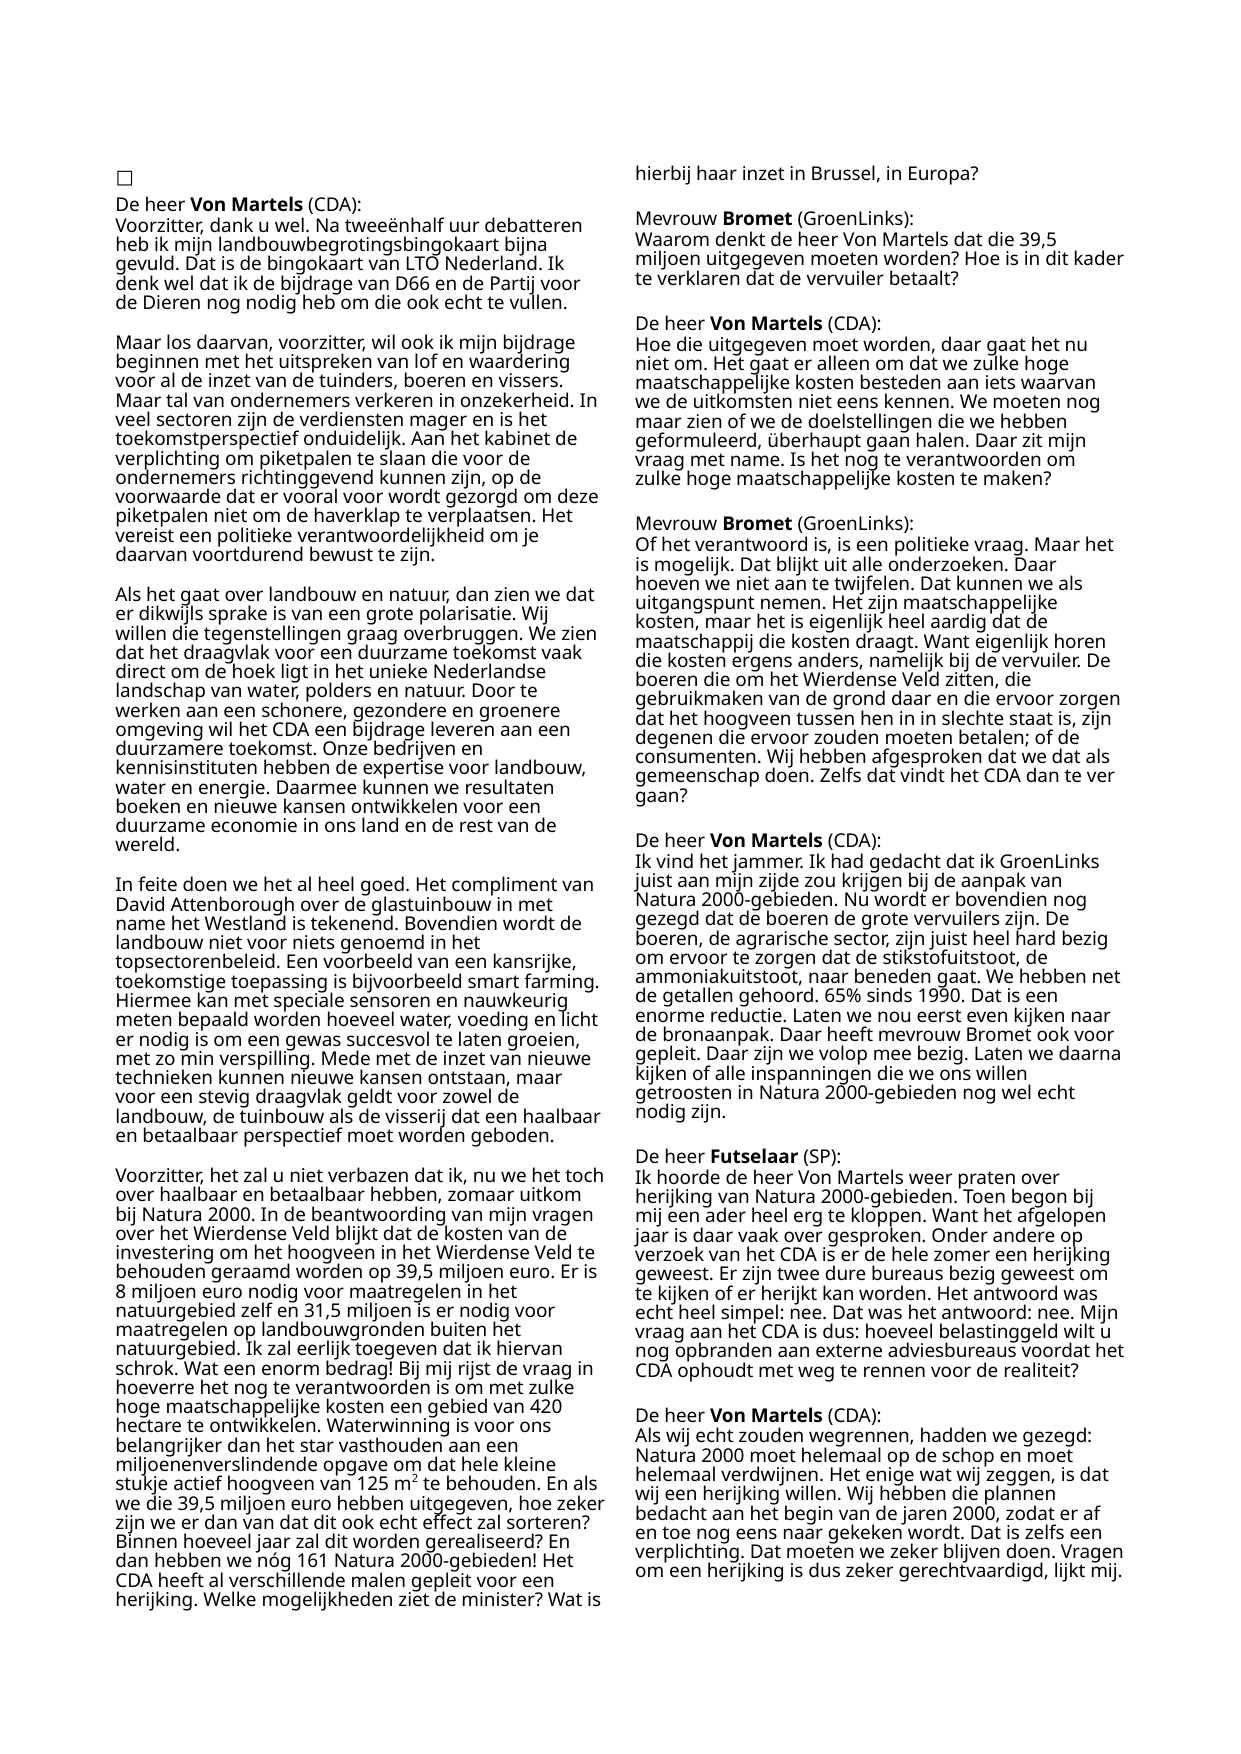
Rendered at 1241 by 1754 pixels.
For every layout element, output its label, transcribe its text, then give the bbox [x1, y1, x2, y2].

text Hoe die uitgegeven moet worden, daar gaat het nu niet om. Het gaat er alleen om dat we zulke hoge maatschappelijke kosten besteden aan iets waarvan we de uitkomsten niet eens kennen. We moeten nog maar zien of we de doelstellingen die we hebben geformuleerd, überhaupt gaan halen. Daar zit mijn vraag met name. Is het nog te verantwoorden om zulke hoge maatschappelijke kosten te maken? [635, 336, 1125, 490]
text Als wij echt zouden wegrennen, hadden we gezegd: Natura 2000 moet helemaal op de schop en moet helemaal verdwijnen. Het enige wat wij zeggen, is dat wij een herijking willen. Wij hebben die plannen bedacht aan het begin van de jaren 2000, zodat er af en toe nog eens naar gekeken wordt. Dat is zelfs een verplichting. Dat moeten we zeker blijven doen. Vragen om een herijking is dus zeker gerechtvaardigd, lijkt mij. [635, 1427, 1125, 1582]
text Voorzitter, dank u wel. Na tweeënhalf uur debatteren heb ik mijn landbouwbegrotingsbingokaart bijna gevuld. Dat is de bingokaart van LTO Nederland. Ik denk wel dat ik de bijdrage van D66 en de Partij voor de Dieren nog nodig heb om die ook echt te vullen. [115, 217, 605, 313]
text Ik vind het jammer. Ik had gedacht dat ik GroenLinks juist aan mijn zijde zou krijgen bij de aanpak van Natura 2000-gebieden. Nu wordt er bovendien nog gezegd dat de boeren de grote vervuilers zijn. De boeren, de agrarische sector, zijn juist heel hard bezig om ervoor te zorgen dat de stikstofuitstoot, de ammoniakuitstoot, naar beneden gaat. We hebben net de getallen gehoord. 65% sinds 1990. Dat is een enorme reductie. Laten we nou eerst even kijken naar de bronaanpak. Daar heeft mevrouw Bromet ook voor gepleit. Daar zijn we volop mee bezig. Laten we daarna kijken of alle inspanningen die we ons willen getroosten in Natura 2000-gebieden nog wel echt nodig zijn. [635, 853, 1125, 1122]
text Waarom denkt de heer Von Martels dat die 39,5 miljoen uitgegeven moeten worden? Hoe is in dit kader te verklaren dat de vervuiler betaalt? [635, 231, 1125, 289]
text Voorzitter, het zal u niet verbazen dat ik, nu we het toch over haalbaar en betaalbaar hebben, zomaar uitkom bij Natura 2000. In de beantwoording van mijn vragen over het Wierdense Veld blijkt dat de kosten van de investering om het hoogveen in het Wierdense Veld te behouden geraamd worden op 39,5 miljoen euro. Er is 8 miljoen euro nodig voor maatregelen in het natuurgebied zelf en 31,5 miljoen is er nodig voor maatregelen op landbouwgronden buiten het natuurgebied. Ik zal eerlijk toegeven dat ik hiervan schrok. Wat een enorm bedrag! Bij mij rijst de vraag in hoeverre het nog te verantwoorden is om met zulke hoge maatschappelijke kosten een gebied van 420 hectare te ontwikkelen. Waterwinning is voor ons belangrijker dan het star vasthouden aan een miljoenenverslindende opgave om dat hele kleine stukje actief hoogveen van 125 m2 te behouden. En als we die 39,5 miljoen euro hebben uitgegeven, hoe zeker zijn we er dan van dat dit ook echt effect zal sorteren? Binnen hoeveel jaar zal dit worden gerealiseerd? En dan hebben we nóg 161 Natura 2000-gebieden! Het CDA heeft al verschillende malen gepleit voor een herijking. Welke mogelijkheden ziet de minister? Wat is [115, 1167, 605, 1610]
text Maar los daarvan, voorzitter, wil ook ik mijn bijdrage beginnen met het uitspreken van lof en waardering voor al de inzet van de tuinders, boeren en vissers. Maar tal van ondernemers verkeren in onzekerheid. In veel sectoren zijn de verdiensten mager en is het toekomstperspectief onduidelijk. Aan het kabinet de verplichting om piketpalen te slaan die voor de ondernemers richtinggevend kunnen zijn, op de voorwaarde dat er vooral voor wordt gezorgd om deze piketpalen niet om de haverklap te verplaatsen. Het vereist een politieke verantwoordelijkheid om je daarvan voortdurend bewust te zijn. [115, 334, 605, 565]
text De heer Futselaar (SP): [635, 1143, 1125, 1169]
text ⬜ [115, 165, 605, 191]
text Ik hoorde de heer Von Martels weer praten over herijking van Natura 2000-gebieden. Toen begon bij mij een ader heel erg te kloppen. Want het afgelopen jaar is daar vaak over gesproken. Onder andere op verzoek van het CDA is er de hele zomer een herijking geweest. Er zijn twee dure bureaus bezig geweest om te kijken of er herijkt kan worden. Het antwoord was echt heel simpel: nee. Dat was het antwoord: nee. Mijn vraag aan het CDA is dus: hoeveel belastinggeld wilt u nog opbranden aan externe adviesbureaus voordat het CDA ophoudt met weg te rennen voor de realiteit? [635, 1169, 1125, 1381]
text De heer Von Martels (CDA): [635, 827, 1125, 853]
text hierbij haar inzet in Brussel, in Europa? [635, 165, 1125, 184]
text De heer Von Martels (CDA): [115, 191, 605, 217]
text In feite doen we het al heel goed. Het compliment van David Attenborough over de glastuinbouw in met name het Westland is tekenend. Bovendien wordt de landbouw niet voor niets genoemd in het topsectorenbeleid. Een voorbeeld van een kansrijke, toekomstige toepassing is bijvoorbeeld smart farming. Hiermee kan met speciale sensoren en nauwkeurig meten bepaald worden hoeveel water, voeding en licht er nodig is om een gewas succesvol te laten groeien, met zo min verspilling. Mede met de inzet van nieuwe technieken kunnen nieuwe kansen ontstaan, maar voor een stevig draagvlak geldt voor zowel de landbouw, de tuinbouw als de visserij dat een haalbaar en betaalbaar perspectief moet worden geboden. [115, 876, 605, 1146]
text Mevrouw Bromet (GroenLinks): [635, 511, 1125, 536]
text De heer Von Martels (CDA): [635, 310, 1125, 336]
text De heer Von Martels (CDA): [635, 1402, 1125, 1427]
text Mevrouw Bromet (GroenLinks): [635, 205, 1125, 231]
text Of het verantwoord is, is een politieke vraag. Maar het is mogelijk. Dat blijkt uit alle onderzoeken. Daar hoeven we niet aan te twijfelen. Dat kunnen we als uitgangspunt nemen. Het zijn maatschappelijke kosten, maar het is eigenlijk heel aardig dat de maatschappij die kosten draagt. Want eigenlijk horen die kosten ergens anders, namelijk bij de vervuiler. De boeren die om het Wierdense Veld zitten, die gebruikmaken van de grond daar en die ervoor zorgen dat het hoogveen tussen hen in in slechte staat is, zijn degenen die ervoor zouden moeten betalen; of de consumenten. Wij hebben afgesproken dat we dat als gemeenschap doen. Zelfs dat vindt het CDA dan te ver gaan? [635, 536, 1125, 806]
text Als het gaat over landbouw en natuur, dan zien we dat er dikwijls sprake is van een grote polarisatie. Wij willen die tegenstellingen graag overbruggen. We zien dat het draagvlak voor een duurzame toekomst vaak direct om de hoek ligt in het unieke Nederlandse landschap van water, polders en natuur. Door te werken aan een schonere, gezondere en groenere omgeving wil het CDA een bijdrage leveren aan een duurzamere toekomst. Onze bedrijven en kennisinstituten hebben de expertise voor landbouw, water en energie. Daarmee kunnen we resultaten boeken en nieuwe kansen ontwikkelen voor een duurzame economie in ons land en de rest van de wereld. [115, 586, 605, 856]
